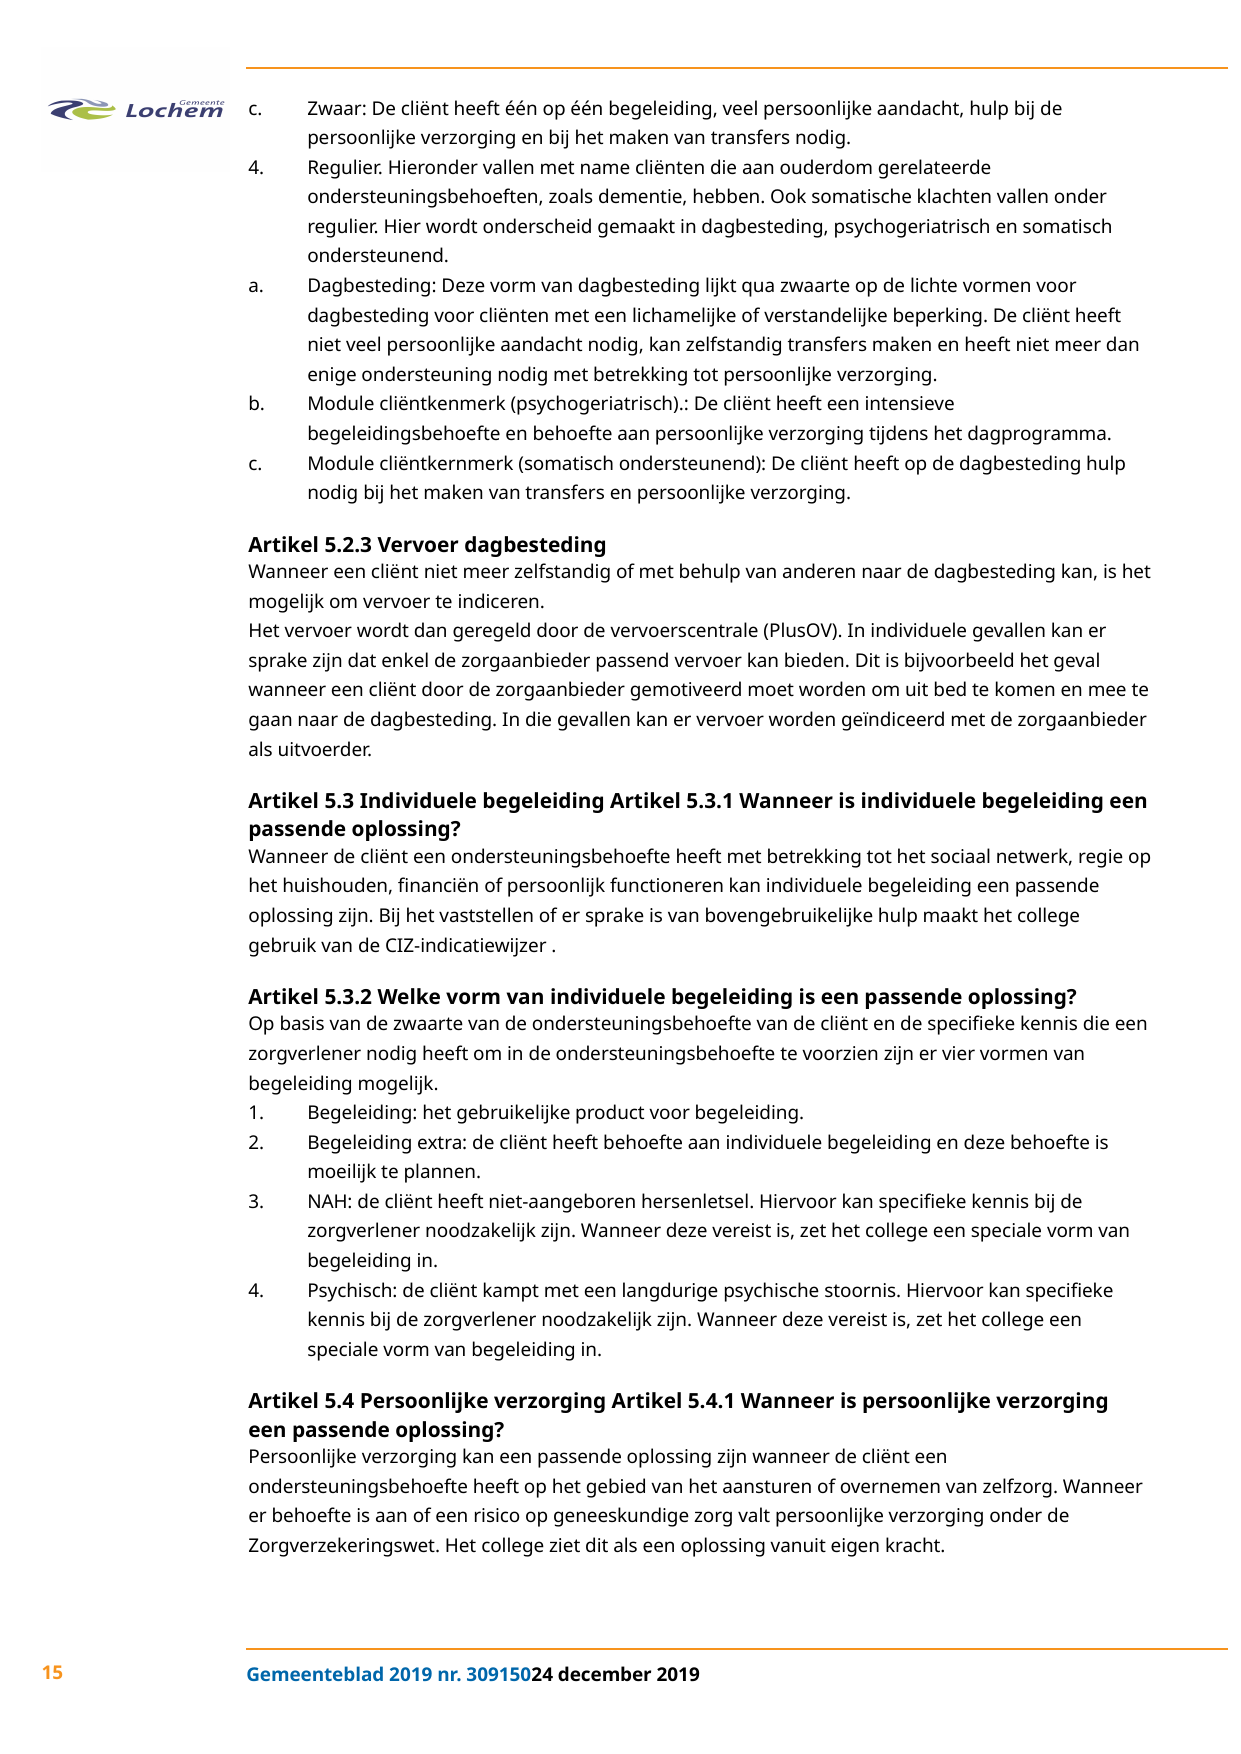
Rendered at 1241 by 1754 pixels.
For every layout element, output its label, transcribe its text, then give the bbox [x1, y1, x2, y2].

list Module cliëntkenmerk (psychogeriatrisch).: De cliënt heeft een intensieve begeleidingsbehoefte en behoefte aan persoonlijke verzorging tijdens het dagprogramma. [248, 391, 1152, 446]
list NAH: de cliënt heeft niet-aangeboren hersenletsel. Hiervoor kan specifieke kennis bij de zorgverlener noodzakelijk zijn. Wanneer deze vereist is, zet het college een speciale vorm van begeleiding in. [248, 1188, 1152, 1273]
list Begeleiding: het gebruikelijke product voor begeleiding. [248, 1099, 1152, 1125]
picture [41, 47, 231, 172]
list Zwaar: De cliënt heeft één op één begeleiding, veel persoonlijke aandacht, hulp bij de persoonlijke verzorging en bij het maken van transfers nodig. [248, 95, 1152, 150]
text Artikel 5.4 Persoonlijke verzorging Artikel 5.4.1 Wanneer is persoonlijke verzorging een passende oplossing? [248, 1386, 1152, 1443]
text Op basis van de zwaarte van de ondersteuningsbehoefte van de cliënt en de specifieke kennis die een zorgverlener nodig heeft om in de ondersteuningsbehoefte te voorzien zijn er vier vormen van begeleiding mogelijk. [248, 1011, 1152, 1096]
text Wanneer de cliënt een ondersteuningsbehoefte heeft met betrekking tot het sociaal netwerk, regie op het huishouden, financiën of persoonlijk functioneren kan individuele begeleiding een passende oplossing zijn. Bij het vaststellen of er sprake is van bovengebruikelijke hulp maakt het college gebruik van de CIZ-indicatiewijzer . [248, 843, 1152, 957]
text Persoonlijke verzorging kan een passende oplossing zijn wanneer de cliënt een ondersteuningsbehoefte heeft op het gebied van het aansturen of overnemen van zelfzorg. Wanneer er behoefte is aan of een risico op geneeskundige zorg valt persoonlijke verzorging onder de Zorgverzekeringswet. Het college ziet dit als een oplossing vanuit eigen kracht. [248, 1443, 1152, 1558]
text Het vervoer wordt dan geregeld door de vervoerscentrale (PlusOV). In individuele gevallen kan er sprake zijn dat enkel de zorgaanbieder passend vervoer kan bieden. Dit is bijvoorbeeld het geval wanneer een cliënt door de zorgaanbieder gemotiveerd moet worden om uit bed te komen en mee te gaan naar de dagbesteding. In die gevallen kan er vervoer worden geïndiceerd met de zorgaanbieder als uitvoerder. [248, 617, 1152, 761]
list Dagbesteding: Deze vorm van dagbesteding lijkt qua zwaarte op de lichte vormen voor dagbesteding voor cliënten met een lichamelijke of verstandelijke beperking. De cliënt heeft niet veel persoonlijke aandacht nodig, kan zelfstandig transfers maken en heeft niet meer dan enige ondersteuning nodig met betrekking tot persoonlijke verzorging. [248, 272, 1152, 387]
list Regulier. Hieronder vallen met name cliënten die aan ouderdom gerelateerde ondersteuningsbehoeften, zoals dementie, hebben. Ook somatische klachten vallen onder regulier. Hier wordt onderscheid gemaakt in dagbesteding, psychogeriatrisch en somatisch ondersteunend. [248, 154, 1152, 268]
text Artikel 5.3 Individuele begeleiding Artikel 5.3.1 Wanneer is individuele begeleiding een passende oplossing? [248, 786, 1152, 843]
text Wanneer een cliënt niet meer zelfstandig of met behulp van anderen naar de dagbesteding kan, is het mogelijk om vervoer te indiceren. [248, 558, 1152, 613]
text Artikel 5.2.3 Vervoer dagbesteding [248, 530, 1152, 558]
list Module cliëntkernmerk (somatisch ondersteunend): De cliënt heeft op de dagbesteding hulp nodig bij het maken van transfers en persoonlijke verzorging. [248, 450, 1152, 505]
list Psychisch: de cliënt kampt met een langdurige psychische stoornis. Hiervoor kan specifieke kennis bij de zorgverlener noodzakelijk zijn. Wanneer deze vereist is, zet het college een speciale vorm van begeleiding in. [248, 1277, 1152, 1362]
list Begeleiding extra: de cliënt heeft behoefte aan individuele begeleiding en deze behoefte is moeilijk te plannen. [248, 1129, 1152, 1184]
text Artikel 5.3.2 Welke vorm van individuele begeleiding is een passende oplossing? [248, 982, 1152, 1011]
